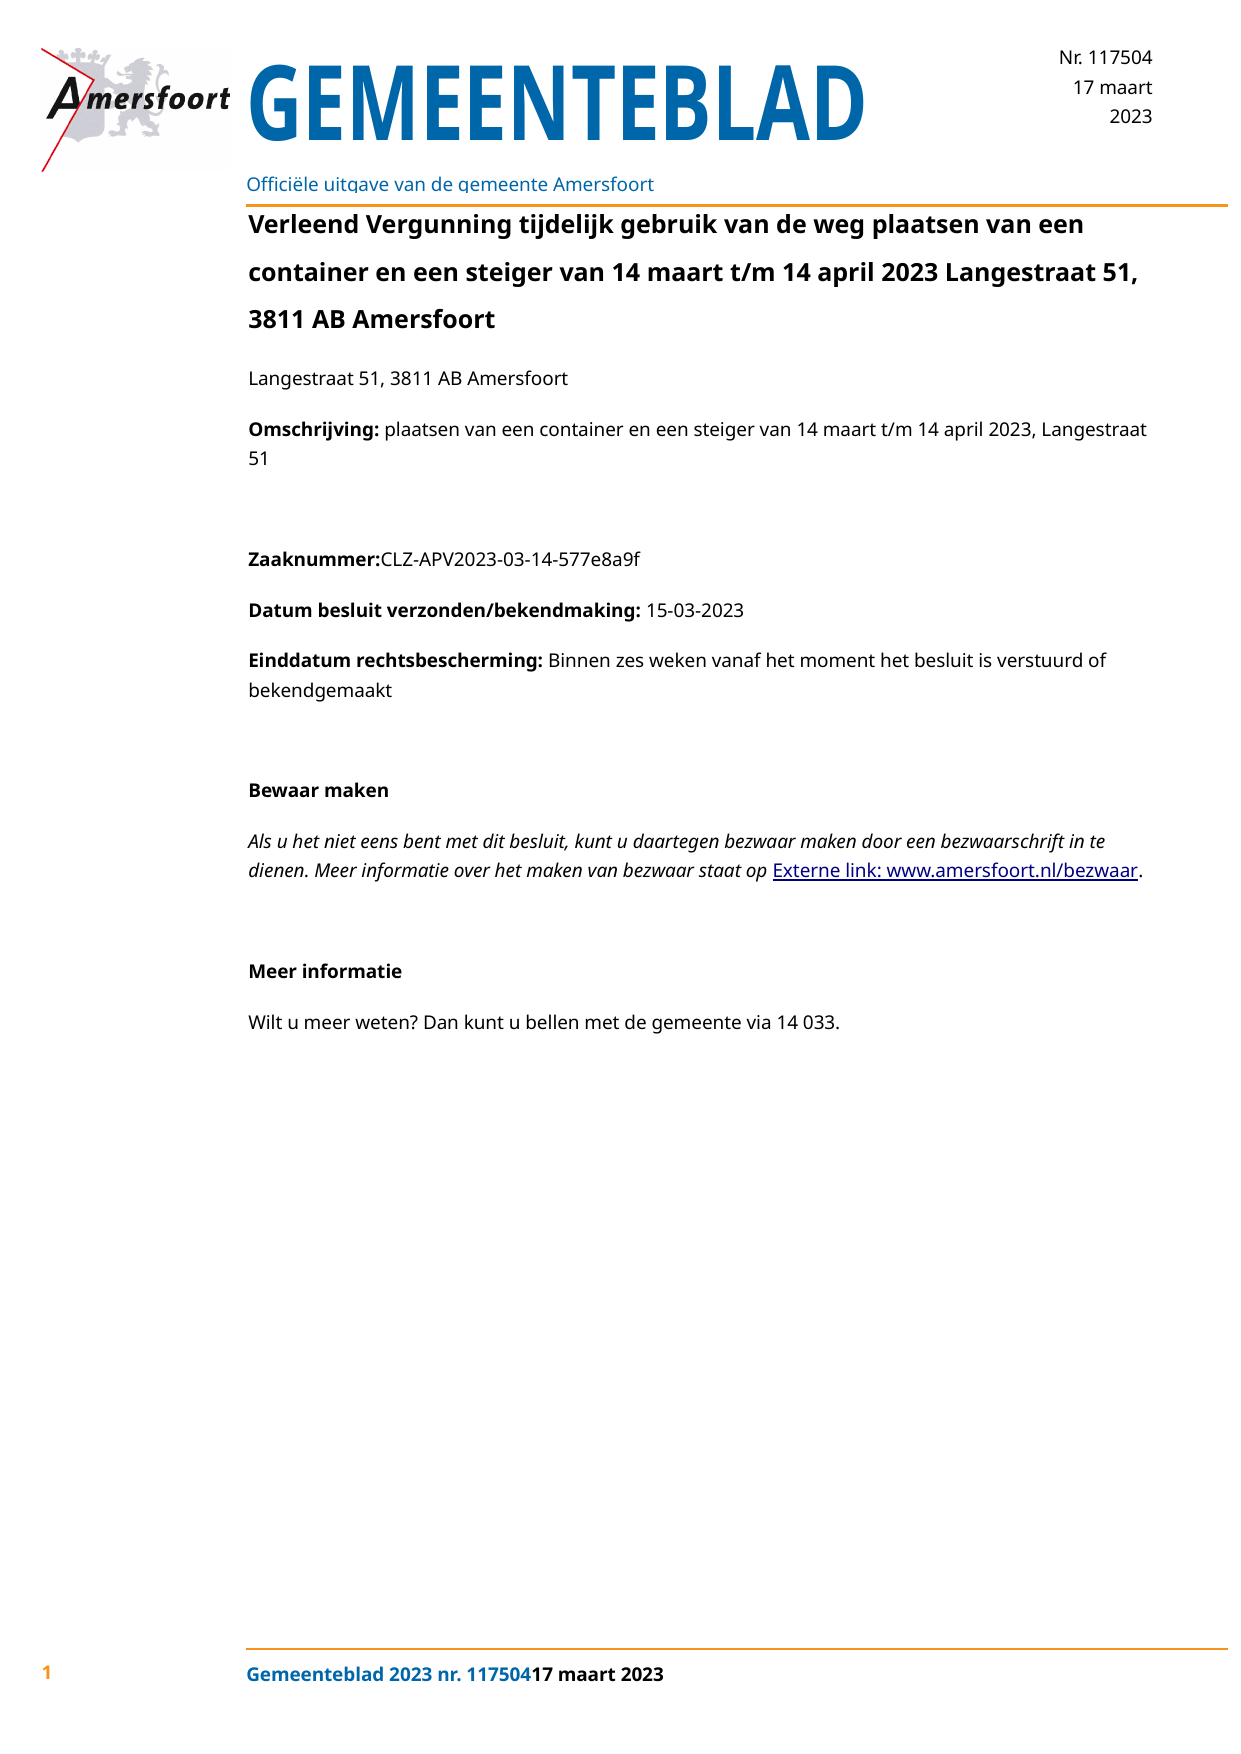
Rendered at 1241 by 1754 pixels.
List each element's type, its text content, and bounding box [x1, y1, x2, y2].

picture [41, 47, 231, 172]
text Als u het niet eens bent met dit besluit, kunt u daartegen bezwaar maken door een bezwaarschrift in te dienen. Meer informatie over het maken van bezwaar staat op Externe link: www.amersfoort.nl/bezwaar. [248, 828, 1152, 883]
text Wilt u meer weten? Dan kunt u bellen met de gemeente via 14 033. [248, 1009, 1152, 1034]
text Langestraat 51, 3811 AB Amersfoort [248, 366, 1152, 391]
text Verleend Vergunning tijdelijk gebruik van de weg plaatsen van een container en een steiger van 14 maart t/m 14 april 2023 Langestraat 51, 3811 AB Amersfoort [248, 207, 1152, 336]
text Zaaknummer:CLZ-APV2023-03-14-577e8a9f [248, 546, 1152, 572]
text Omschrijving: plaatsen van een container en een steiger van 14 maart t/m 14 april 2023, Langestraat 51 [248, 416, 1152, 471]
text Datum besluit verzonden/bekendmaking: 15-03-2023 [248, 597, 1152, 622]
text Meer informatie [248, 958, 1152, 984]
text Einddatum rechtsbescherming: Binnen zes weken vanaf het moment het besluit is verstuurd of bekendgemaakt [248, 647, 1152, 702]
text Bewaar maken [248, 778, 1152, 803]
